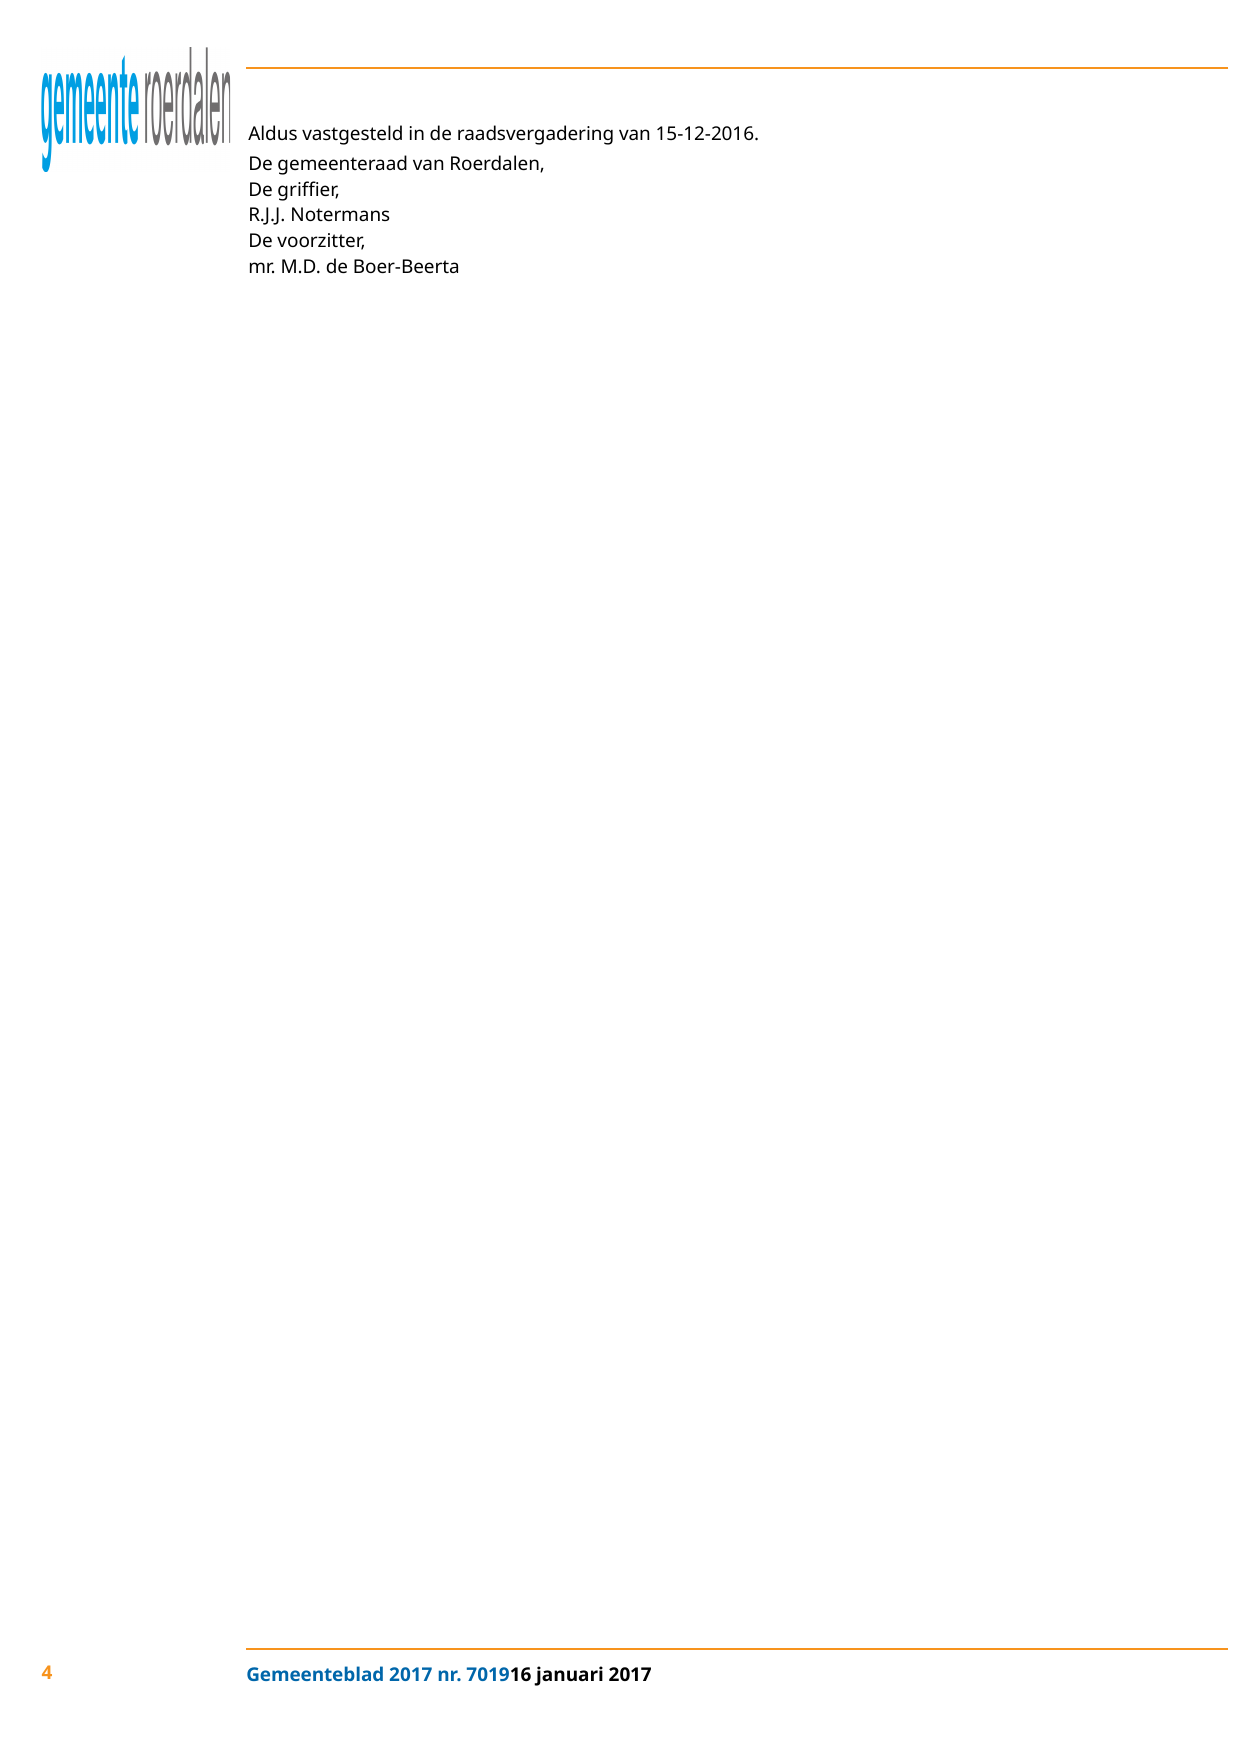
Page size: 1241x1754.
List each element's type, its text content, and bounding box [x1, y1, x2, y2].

picture [41, 47, 231, 172]
text R.J.J. Notermans [248, 202, 1152, 227]
picture [41, 134, 48, 172]
text Aldus vastgesteld in de raadsvergadering van 15-12-2016. [248, 121, 1152, 146]
text mr. M.D. de Boer-Beerta [248, 253, 1152, 279]
text De gemeenteraad van Roerdalen, [248, 150, 1152, 176]
text De voorzitter, [248, 227, 1152, 253]
text De griffier, [248, 176, 1152, 202]
